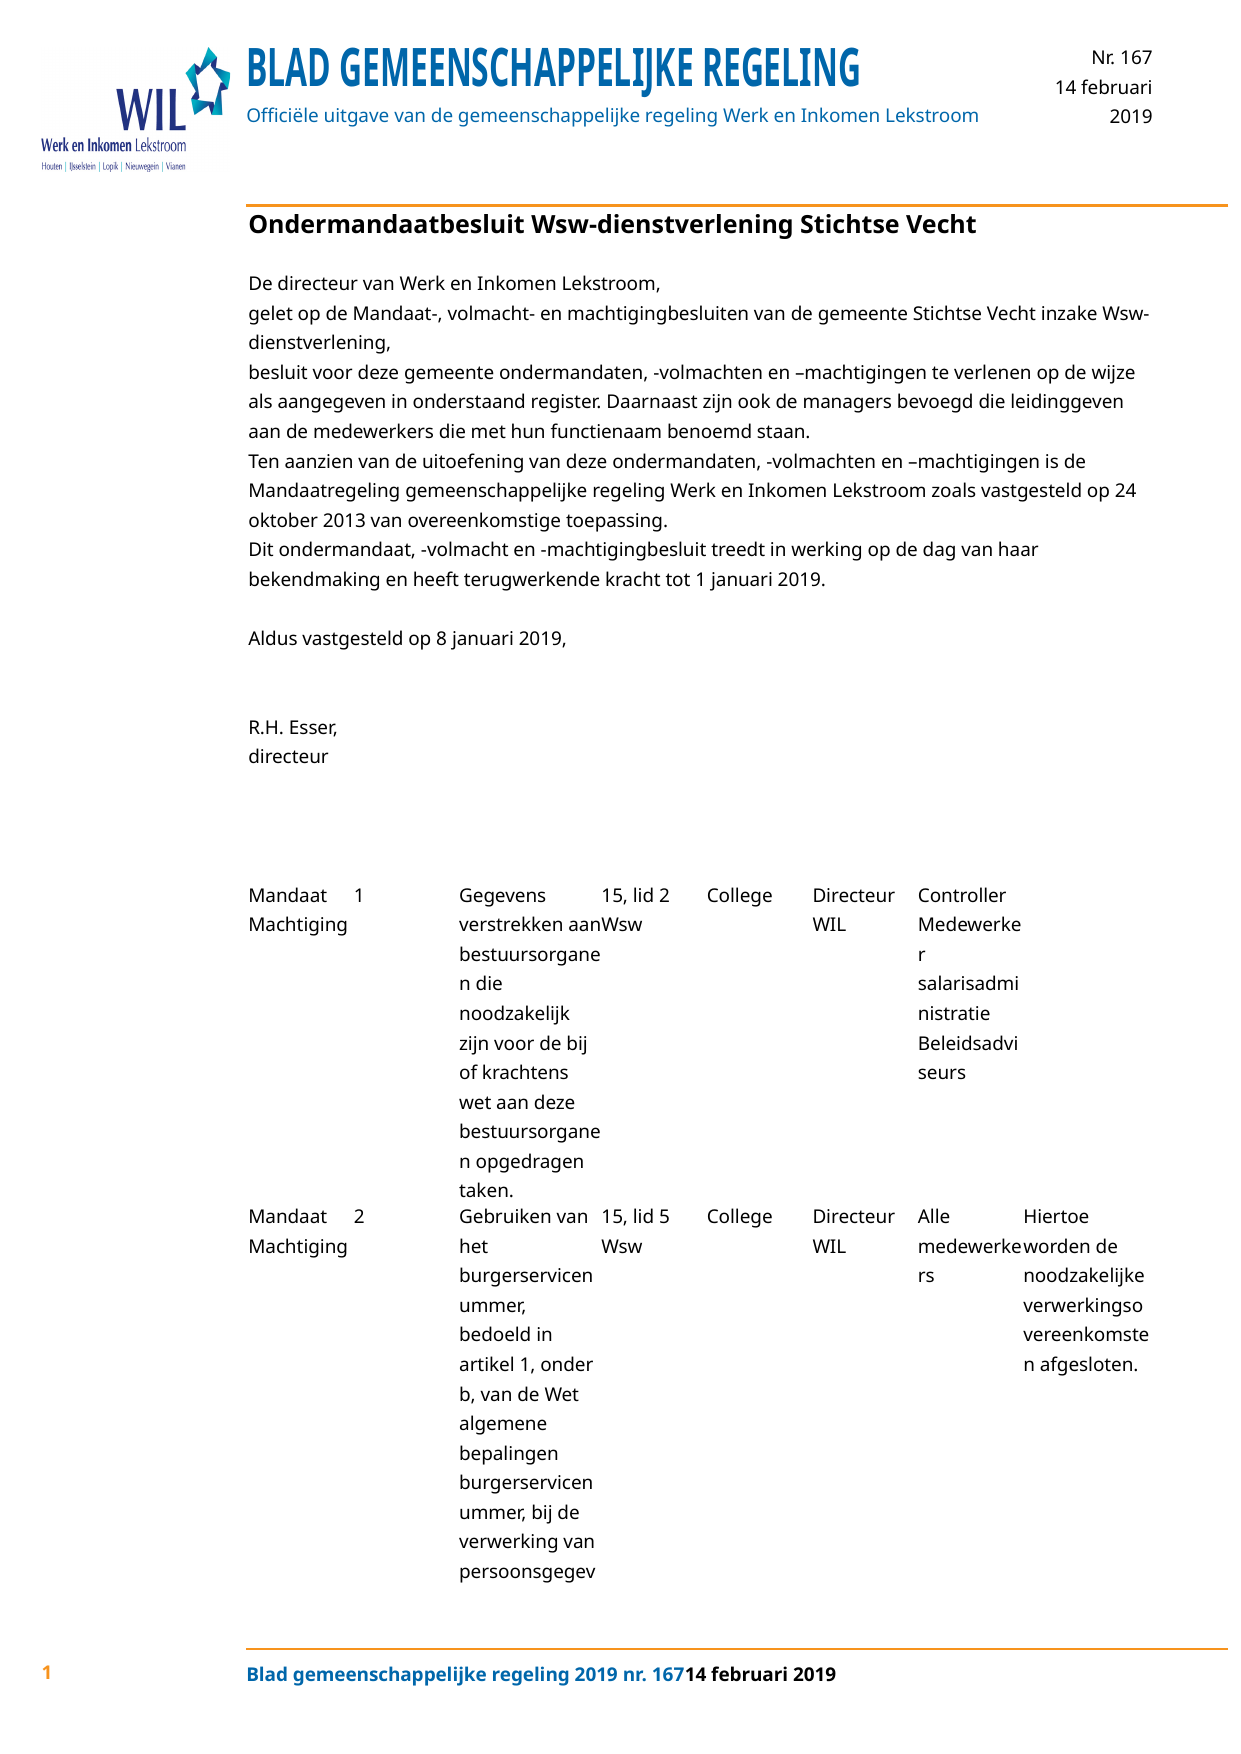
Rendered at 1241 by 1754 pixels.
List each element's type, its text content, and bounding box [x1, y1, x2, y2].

text Ondermandaatbesluit Wsw-dienstverlening Stichtse Vecht [248, 207, 1152, 241]
table_cell 15, lid 5 Wsw [601, 1203, 707, 1584]
table_header Gegevens verstrekken aan bestuursorganen die noodzakelijk zijn voor de bij of krachtens wet aan deze bestuursorganen opgedragen taken. [459, 882, 601, 1203]
text Dit ondermandaat, -volmacht en -machtigingbesluit treedt in werking op de dag van haar bekendmaking en heeft terugwerkende kracht tot 1 januari 2019. [248, 537, 1152, 592]
text besluit voor deze gemeente ondermandaten, -volmachten en –machtigingen te verlenen op de wijze als aangegeven in onderstaand register. Daarnaast zijn ook de managers bevoegd die leidinggeven aan de medewerkers die met hun functienaam benoemd staan. [248, 359, 1152, 444]
text gelet op de Mandaat-, volmacht- en machtigingbesluiten van de gemeente Stichtse Vecht inzake Wsw-dienstverlening, [248, 300, 1152, 355]
text directeur [248, 744, 1152, 769]
table_cell Alle medewerkers [918, 1203, 1023, 1584]
text De directeur van Werk en Inkomen Lekstroom, [248, 270, 1152, 296]
table_header Controller Medewerker salarisadministratie Beleidsadviseurs [918, 882, 1023, 1203]
table_header College [707, 882, 812, 1203]
text Ten aanzien van de uitoefening van deze ondermandaten, -volmachten en –machtigingen is de Mandaatregeling gemeenschappelijke regeling Werk en Inkomen Lekstroom zoals vastgesteld op 24 oktober 2013 van overeenkomstige toepassing. [248, 448, 1152, 533]
table_cell Gebruiken van het burgerservicenummer, bedoeld in artikel 1, onder b, van de Wet algemene bepalingen burgerservicenummer, bij de verwerking van persoonsgegev [459, 1203, 601, 1584]
table_header [1023, 882, 1152, 1203]
table_cell 2 [354, 1203, 459, 1584]
text R.H. Esser, [248, 714, 1152, 740]
table_cell Mandaat Machtiging [248, 1203, 353, 1584]
table_header Directeur WIL [812, 882, 918, 1203]
picture [41, 47, 231, 172]
table_header Mandaat Machtiging [248, 882, 353, 1203]
text Aldus vastgesteld op 8 januari 2019, [248, 625, 1152, 651]
table_header 1 [354, 882, 459, 1203]
table_header 15, lid 2 Wsw [601, 882, 707, 1203]
table_cell Hiertoe worden de noodzakelijke verwerkingsovereenkomsten afgesloten. [1023, 1203, 1152, 1584]
table_cell College [707, 1203, 812, 1584]
table_cell Directeur WIL [812, 1203, 918, 1584]
